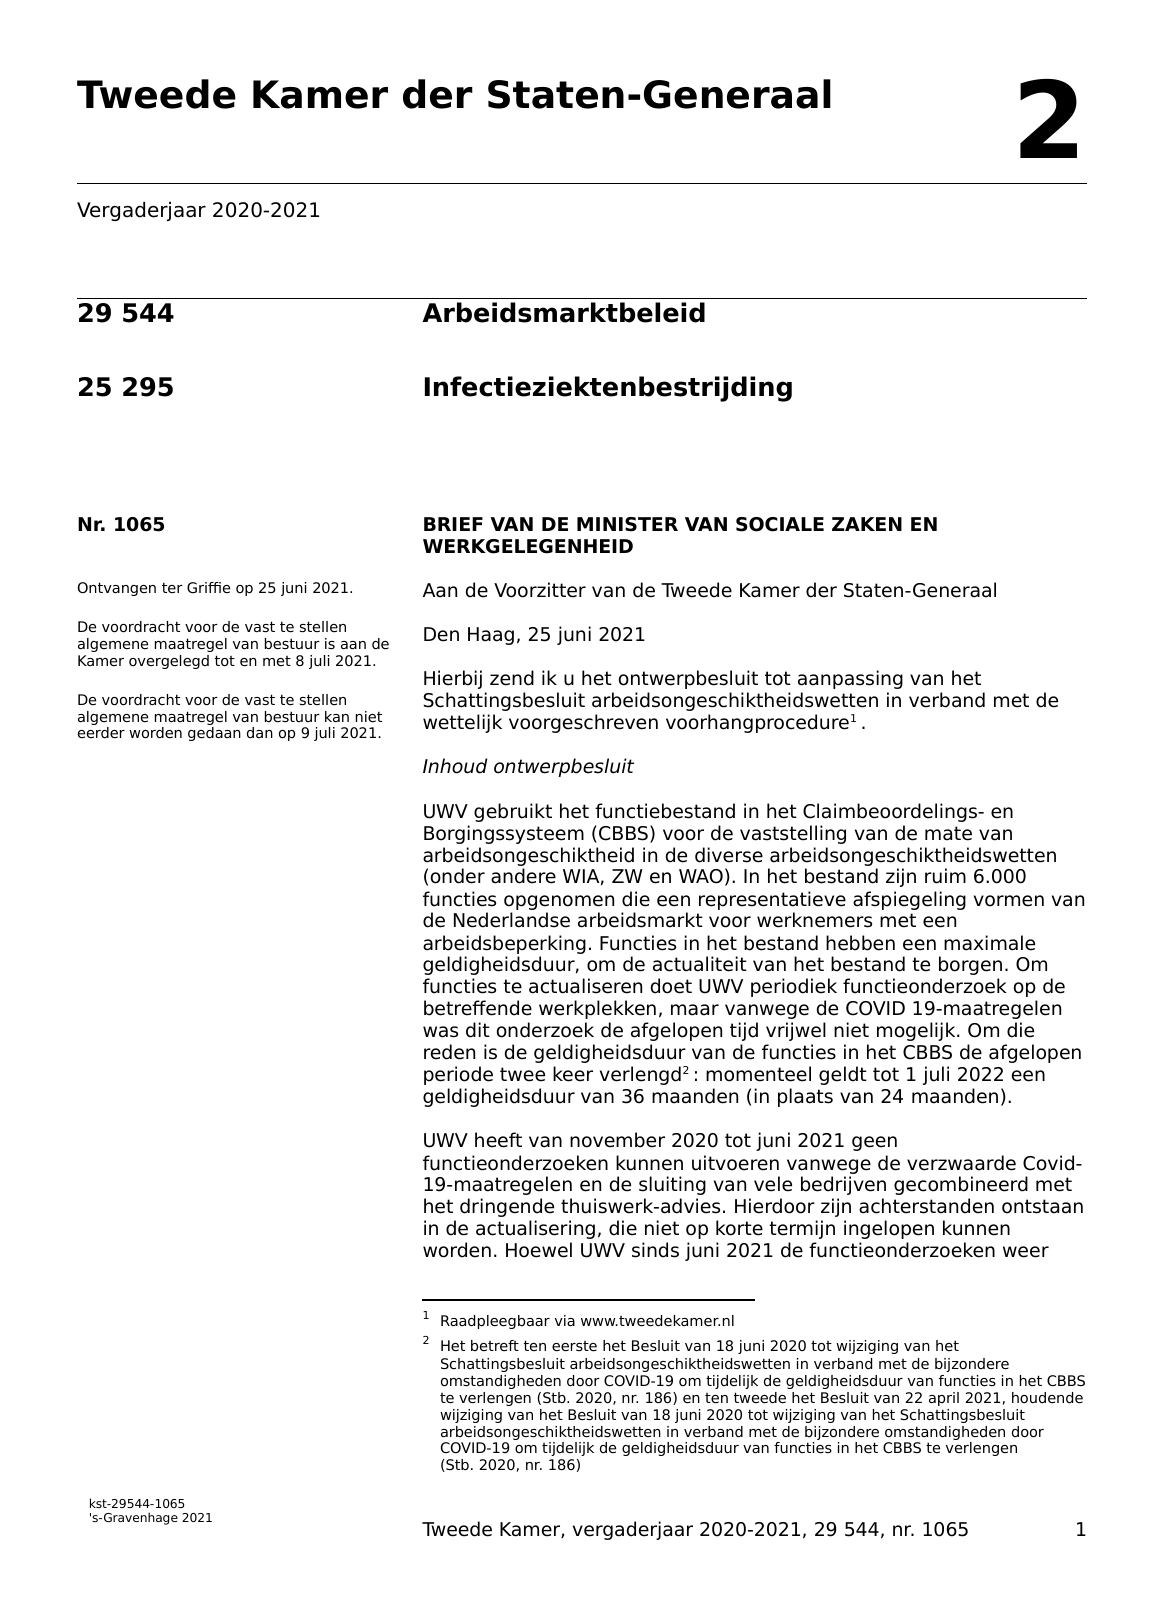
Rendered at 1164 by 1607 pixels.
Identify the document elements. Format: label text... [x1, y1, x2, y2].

table_header Tweede Kamer der Staten-Generaal [77, 59, 886, 183]
table_header 2 [886, 59, 1087, 183]
text [77, 597, 399, 619]
subtitle Inhoud ontwerpbesluit [422, 756, 1087, 778]
subtitle Nr. 1065 BRIEF VAN DE MINISTER VAN SOCIALE ZAKEN EN WERKGELEGENHEID [77, 514, 1087, 558]
text De voordracht voor de vast te stellen algemene maatregel van bestuur kan niet eerder worden gedaan dan op 9 juli 2021. [77, 692, 399, 742]
text Den Haag, 25 juni 2021 [422, 624, 1087, 646]
text UWV heeft van november 2020 tot juni 2021 geen functieonderzoeken kunnen uitvoeren vanwege de verzwaarde Covid-19-maatregelen en de sluiting van vele bedrijven gecombineerd met het dringende thuiswerk-advies. Hierdoor zijn achterstanden ontstaan in de actualisering, die niet op korte termijn ingelopen kunnen worden. Hoewel UWV sinds juni 2021 de functieonderzoeken weer [422, 1130, 1087, 1262]
text [77, 669, 399, 692]
text Hierbij zend ik u het ontwerpbesluit tot aanpassing van het Schattingsbesluit arbeidsongeschiktheidswetten in verband met de wettelijk voorgeschreven voorhangprocedure. [422, 668, 1087, 734]
text UWV gebruikt het functiebestand in het Claimbeoordelings- en Borgingssysteem (CBBS) voor de vaststelling van de mate van arbeidsongeschiktheid in de diverse arbeidsongeschiktheidswetten (onder andere WIA, ZW en WAO). In het bestand zijn ruim 6.000 functies opgenomen die een representatieve afspiegeling vormen van de Nederlandse arbeidsmarkt voor werknemers met een arbeidsbeperking. Functies in het bestand hebben een maximale geldigheidsduur, om de actualiteit van het bestand te borgen. Om functies te actualiseren doet UWV periodiek functieonderzoek op de betreffende werkplekken, maar vanwege de COVID 19-maatregelen was dit onderzoek de afgelopen tijd vrijwel niet mogelijk. Om die reden is de geldigheidsduur van de functies in het CBBS de afgelopen periode twee keer verlengd: momenteel geldt tot 1 juli 2022 een geldigheidsduur van 36 maanden (in plaats van 24 maanden). [422, 801, 1087, 1108]
text Het betreft ten eerste het Besluit van 18 juni 2020 tot wijziging van het Schattingsbesluit arbeidsongeschiktheidswetten in verband met de bijzondere omstandigheden door COVID-19 om tijdelijk de geldigheidsduur van functies in het CBBS te verlengen (Stb. 2020, nr. 186) en ten tweede het Besluit van 22 april 2021, houdende wijziging van het Besluit van 18 juni 2020 tot wijziging van het Schattingsbesluit arbeidsongeschiktheidswetten in verband met de bijzondere omstandigheden door COVID-19 om tijdelijk de geldigheidsduur van functies in het CBBS te verlengen (Stb. 2020, nr. 186) [422, 1334, 1087, 1474]
text kst-29544-1065 [88, 1497, 323, 1511]
subtitle 29 544 Arbeidsmarktbeleid [77, 299, 1087, 329]
text Ontvangen ter Griffie op 25 juni 2021. [77, 580, 399, 597]
text Aan de Voorzitter van de Tweede Kamer der Staten-Generaal [422, 580, 1087, 602]
subtitle 25 295 Infectieziektenbestrijding [77, 373, 1087, 403]
text De voordracht voor de vast te stellen algemene maatregel van bestuur is aan de Kamer overgelegd tot en met 8 juli 2021. [77, 619, 399, 669]
text Raadpleegbaar via www.tweedekamer.nl [422, 1309, 1087, 1331]
text 's-Gravenhage 2021 [88, 1511, 323, 1525]
table_cell Vergaderjaar 2020-2021 [77, 184, 1087, 298]
